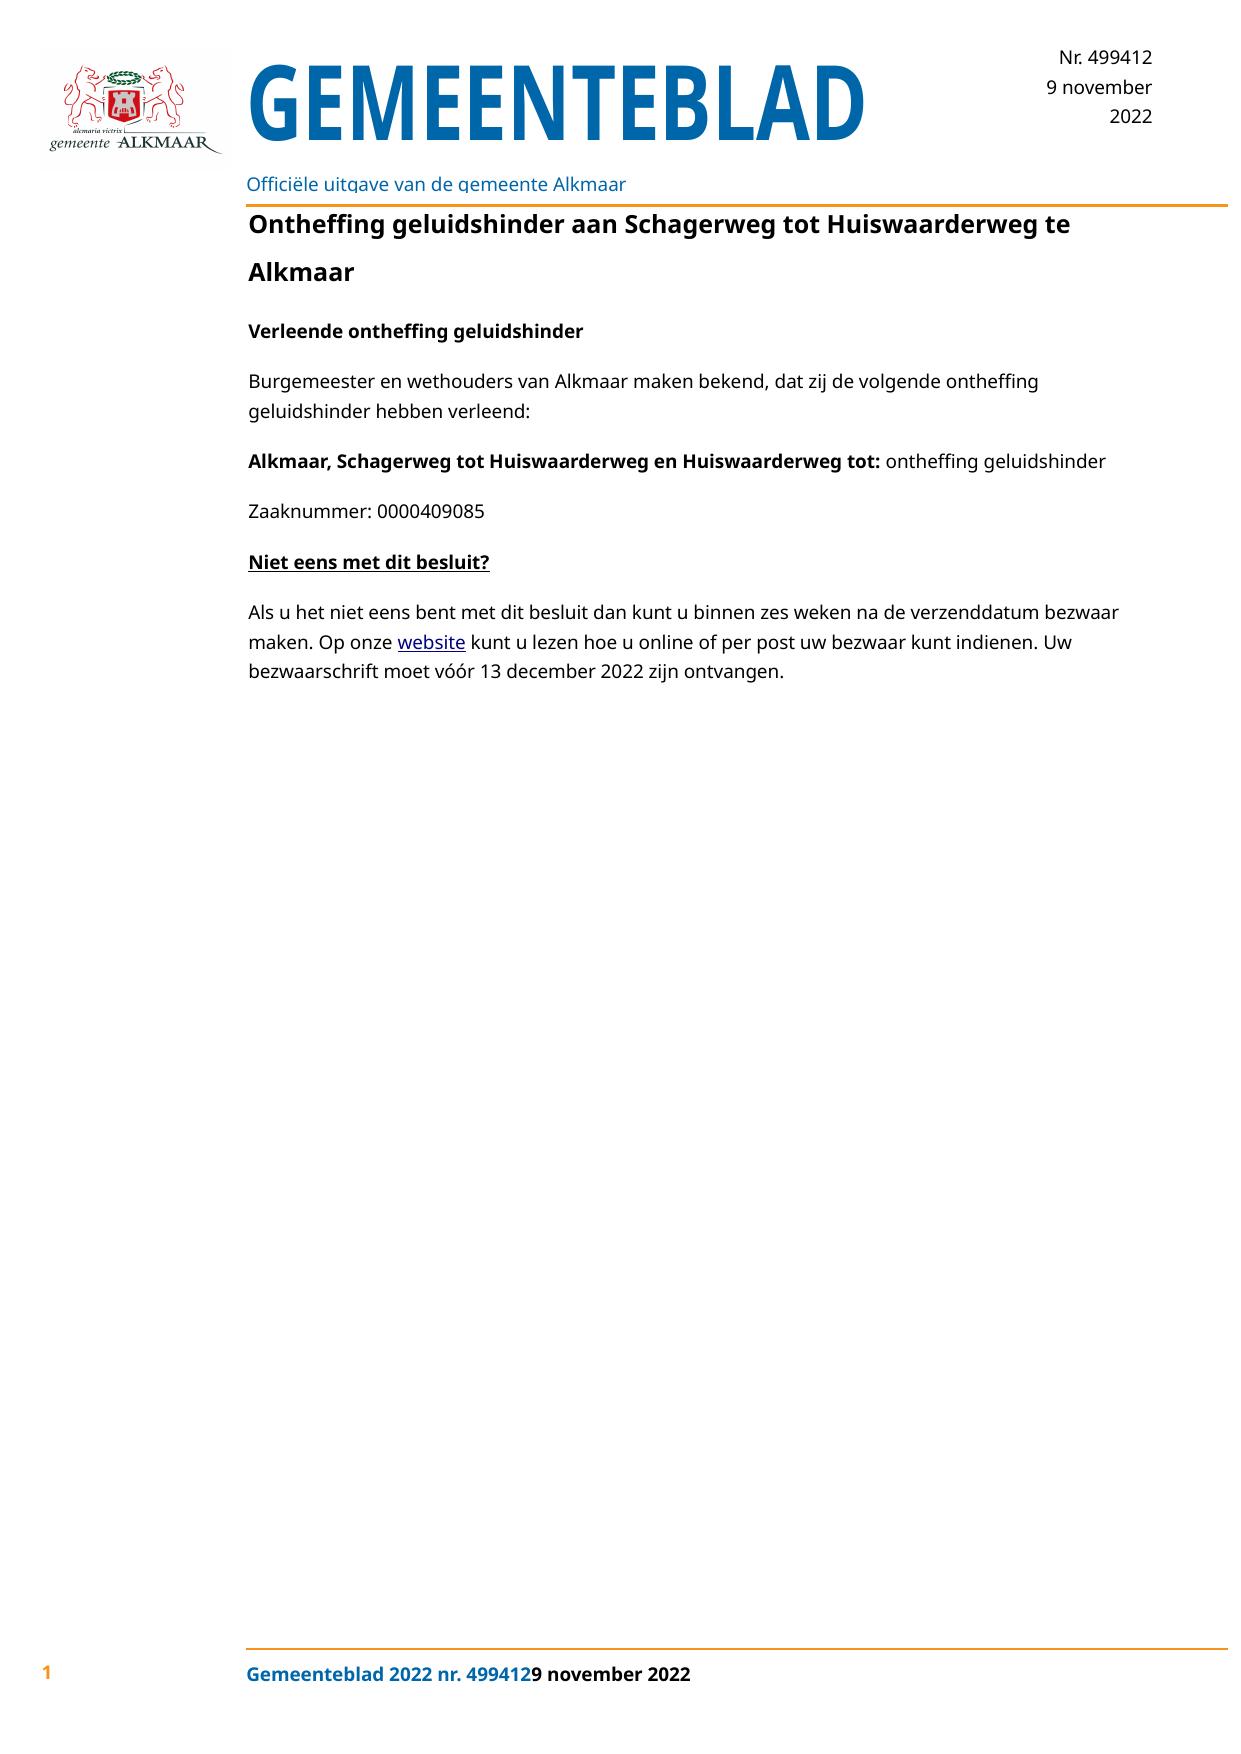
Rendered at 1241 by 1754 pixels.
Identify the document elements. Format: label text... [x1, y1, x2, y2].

text Als u het niet eens bent met dit besluit dan kunt u binnen zes weken na de verzenddatum bezwaar maken. Op onze website kunt u lezen hoe u online of per post uw bezwaar kunt indienen. Uw bezwaarschrift moet vóór 13 december 2022 zijn ontvangen. [248, 599, 1152, 684]
text Burgemeester en wethouders van Alkmaar maken bekend, dat zij de volgende ontheffing geluidshinder hebben verleend: [248, 368, 1152, 424]
text Zaaknummer: 0000409085 [248, 499, 1152, 524]
text Verleende ontheffing geluidshinder [248, 318, 1152, 344]
picture [41, 47, 231, 172]
text Alkmaar, Schagerweg tot Huiswaarderweg en Huiswaarderweg tot: ontheffing geluidshinder [248, 448, 1152, 474]
text Ontheffing geluidshinder aan Schagerweg tot Huiswaarderweg te Alkmaar [248, 207, 1152, 288]
text Niet eens met dit besluit? [248, 549, 1152, 575]
